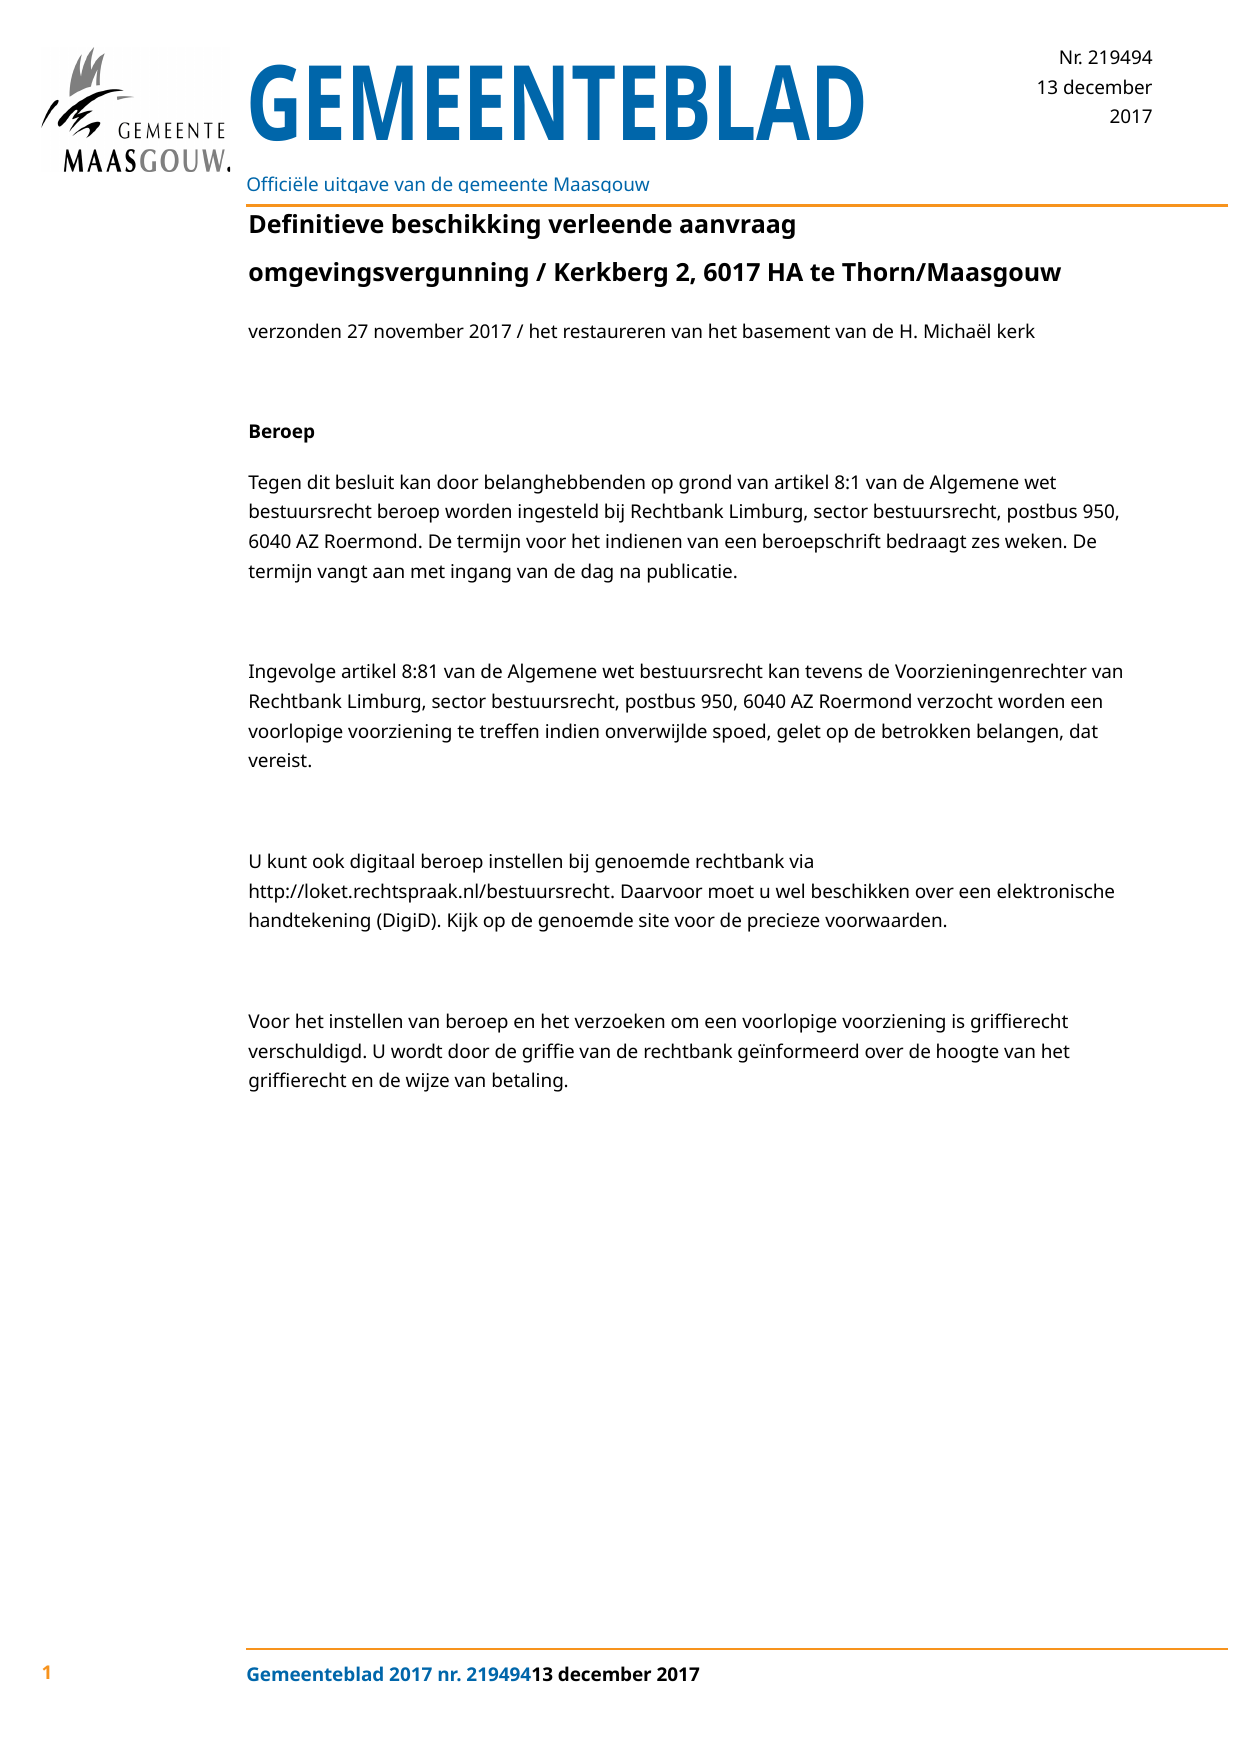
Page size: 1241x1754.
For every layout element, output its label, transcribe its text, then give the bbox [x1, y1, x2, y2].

text Tegen dit besluit kan door belanghebbenden op grond van artikel 8:1 van de Algemene wet bestuursrecht beroep worden ingesteld bij Rechtbank Limburg, sector bestuursrecht, postbus 950, 6040 AZ Roermond. De termijn voor het indienen van een beroepschrift bedraagt zes weken. De termijn vangt aan met ingang van de dag na publicatie. [248, 469, 1152, 584]
text Voor het instellen van beroep en het verzoeken om een voorlopige voorziening is griffierecht verschuldigd. U wordt door de griffie van de rechtbank geïnformeerd over de hoogte van het griffierecht en de wijze van betaling. [248, 1008, 1152, 1093]
text Definitieve beschikking verleende aanvraag omgevingsvergunning / Kerkberg 2, 6017 HA te Thorn/Maasgouw [248, 207, 1152, 288]
text verzonden 27 november 2017 / het restaureren van het basement van de H. Michaël kerk [248, 318, 1152, 344]
text Beroep [248, 419, 1152, 444]
text U kunt ook digitaal beroep instellen bij genoemde rechtbank via http://loket.rechtspraak.nl/bestuursrecht. Daarvoor moet u wel beschikken over een elektronische handtekening (DigiD). Kijk op de genoemde site voor de precieze voorwaarden. [248, 848, 1152, 933]
picture [41, 47, 231, 172]
text Ingevolge artikel 8:81 van de Algemene wet bestuursrecht kan tevens de Voorzieningenrechter van Rechtbank Limburg, sector bestuursrecht, postbus 950, 6040 AZ Roermond verzocht worden een voorlopige voorziening te treffen indien onverwijlde spoed, gelet op de betrokken belangen, dat vereist. [248, 659, 1152, 773]
